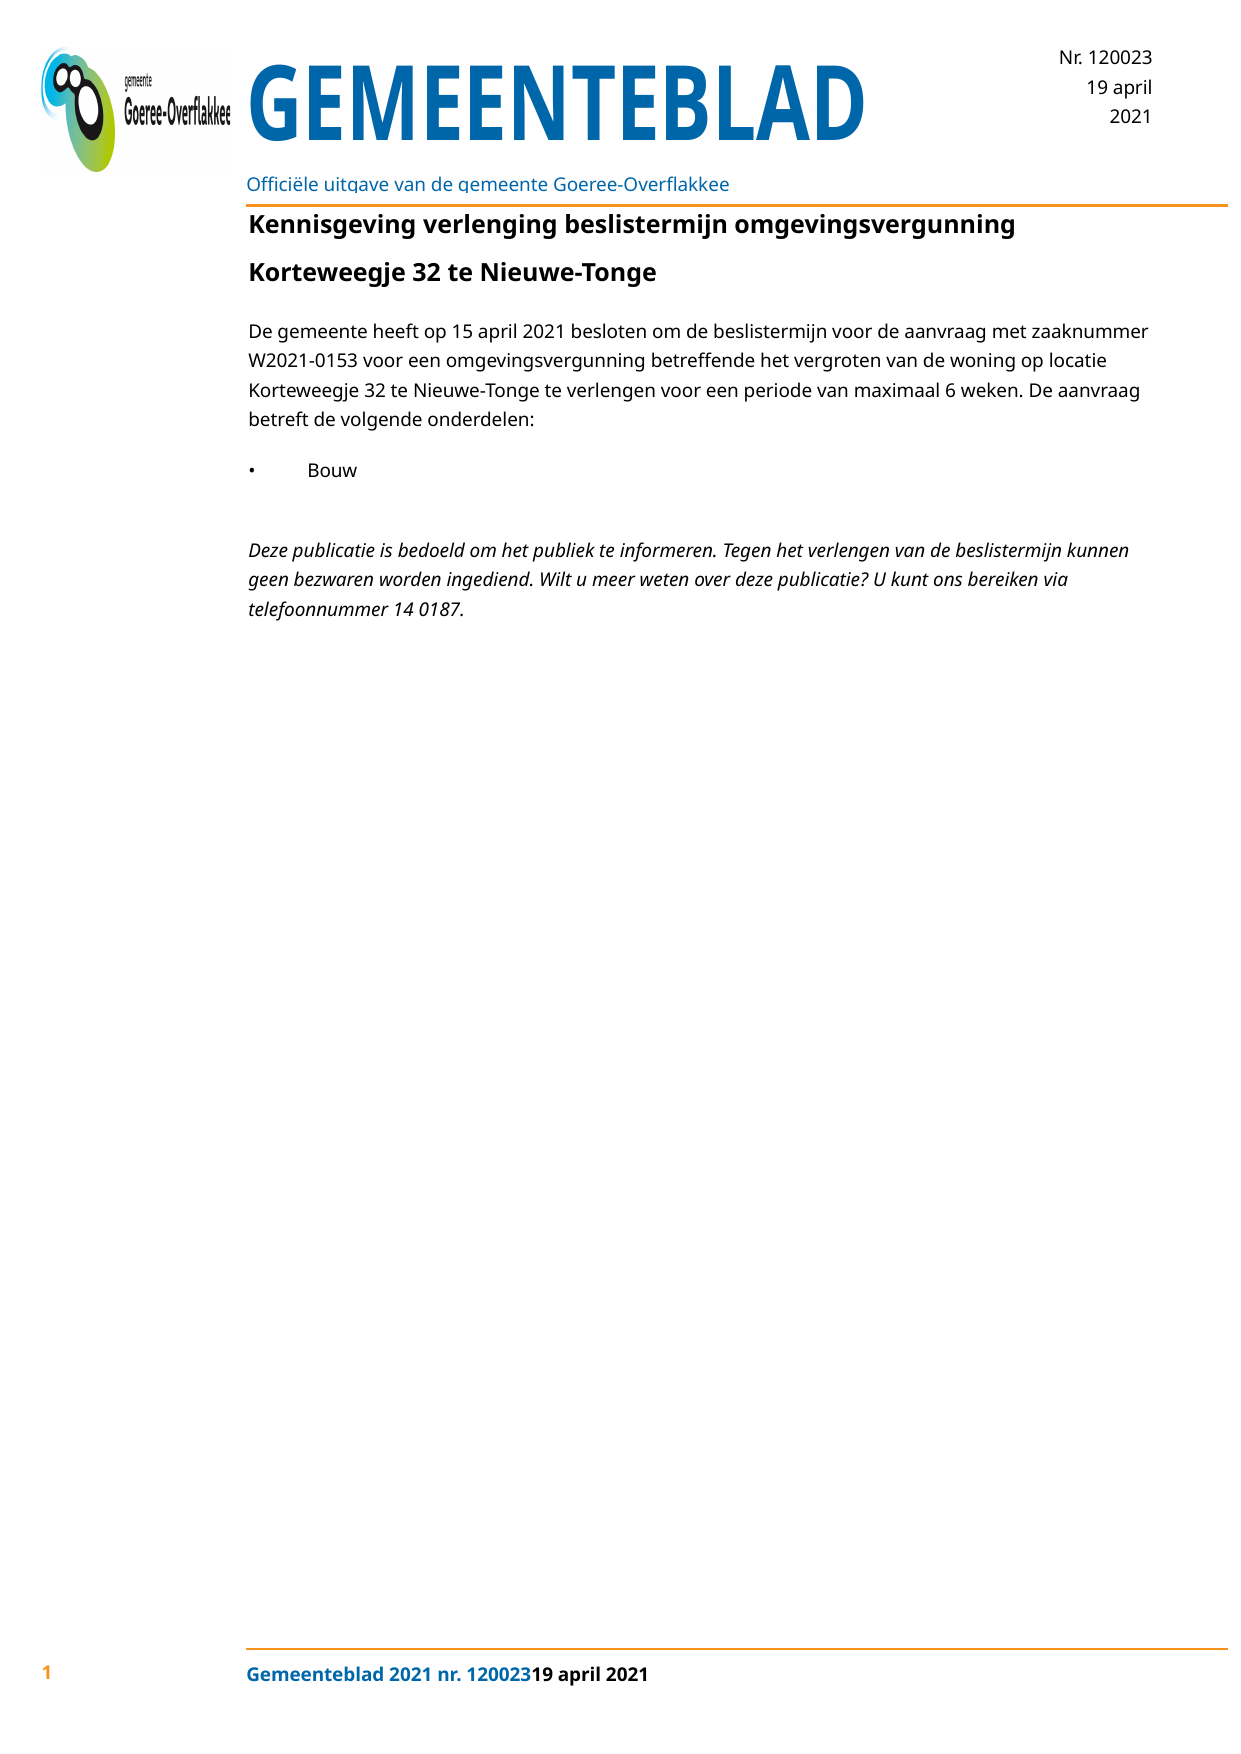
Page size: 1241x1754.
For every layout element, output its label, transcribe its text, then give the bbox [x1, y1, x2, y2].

list Bouw [248, 457, 1152, 483]
text De gemeente heeft op 15 april 2021 besloten om de beslistermijn voor de aanvraag met zaaknummer W2021-0153 voor een omgevingsvergunning betreffende het vergroten van de woning op locatie Korteweegje 32 te Nieuwe-Tonge te verlengen voor een periode van maximaal 6 weken. De aanvraag betreft de volgende onderdelen: [248, 318, 1152, 432]
text Deze publicatie is bedoeld om het publiek te informeren. Tegen het verlengen van de beslistermijn kunnen geen bezwaren worden ingediend. Wilt u meer weten over deze publicatie? U kunt ons bereiken via telefoonnummer 14 0187. [248, 537, 1152, 622]
text Kennisgeving verlenging beslistermijn omgevingsvergunning Korteweegje 32 te Nieuwe-Tonge [248, 207, 1152, 288]
picture [41, 47, 231, 172]
